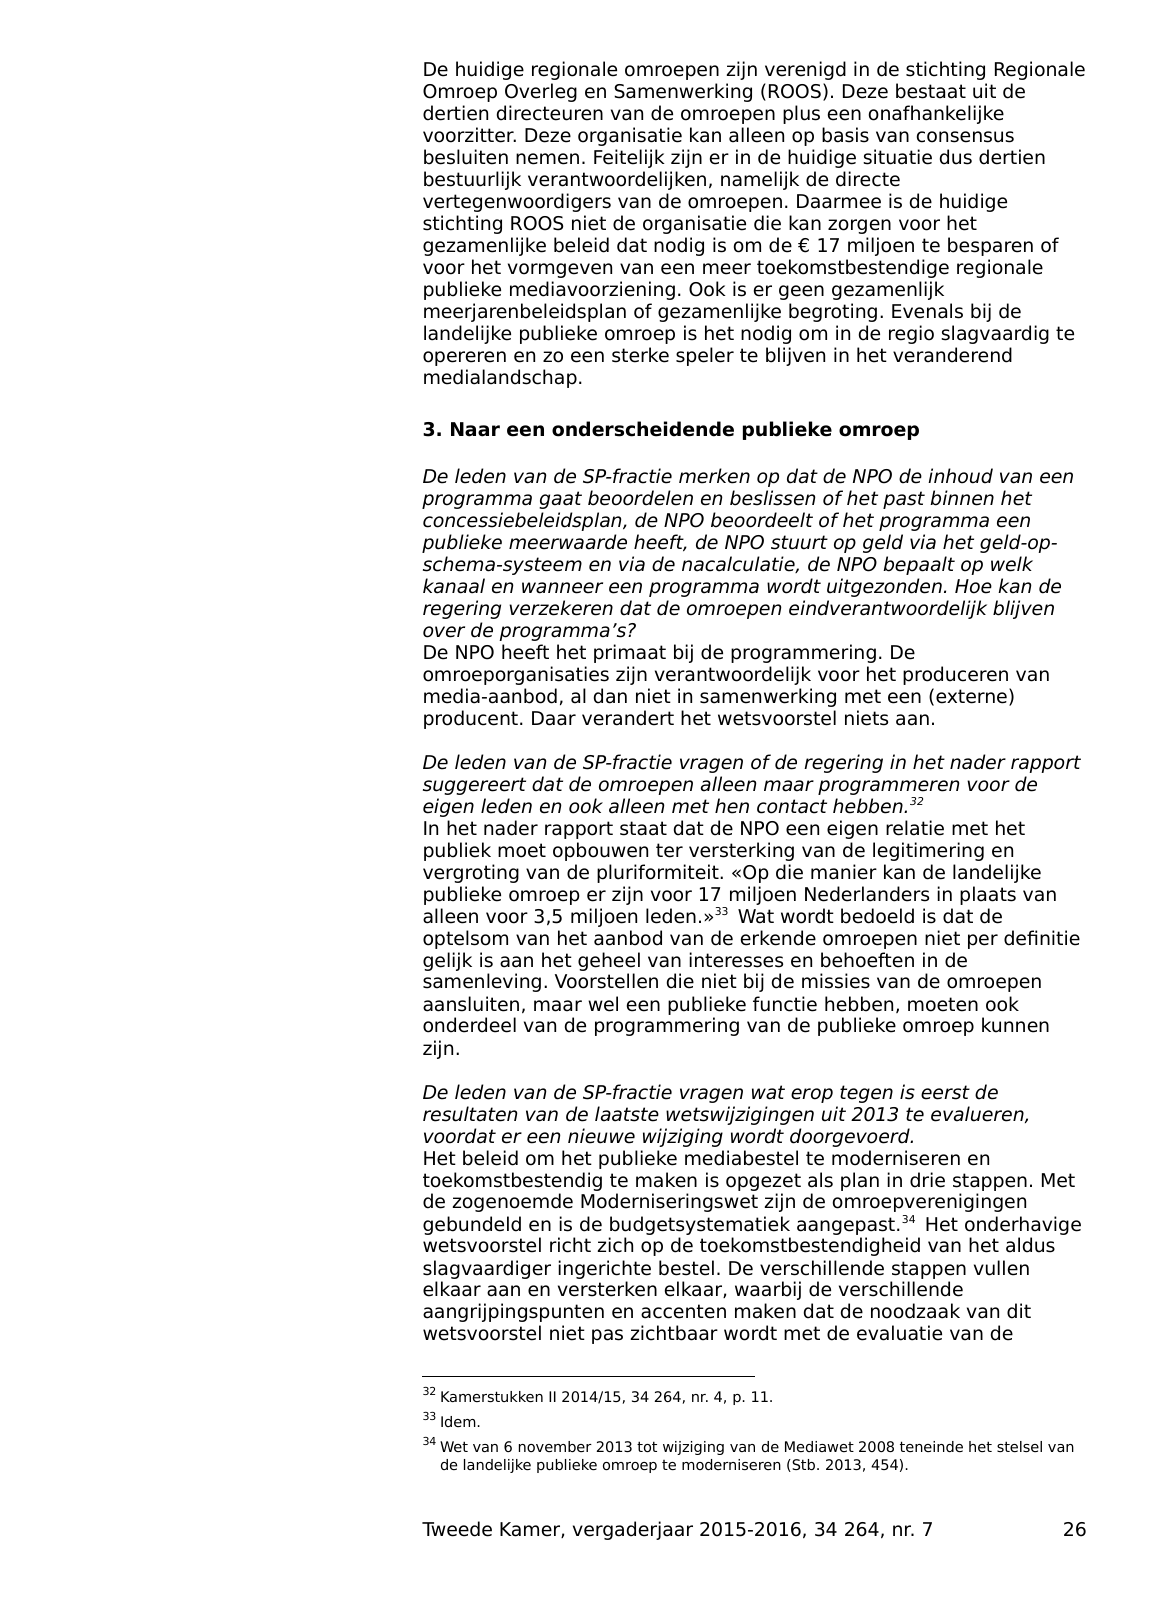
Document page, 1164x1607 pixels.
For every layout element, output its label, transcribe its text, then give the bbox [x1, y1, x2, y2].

subtitle 3. Naar een onderscheidende publieke omroep [422, 419, 1087, 441]
text Kamerstukken II 2014/15, 34 264, nr. 4, p. 11. [422, 1385, 1087, 1407]
text Wet van 6 november 2013 tot wijziging van de Mediawet 2008 teneinde het stelsel van de landelijke publieke omroep te moderniseren (Stb. 2013, 454). [422, 1435, 1087, 1474]
text De leden van de SP-fractie vragen of de regering in het nader rapport suggereert dat de omroepen alleen maar programmeren voor de eigen leden en ook alleen met hen contact hebben. [422, 752, 1087, 818]
text Idem. [422, 1410, 1087, 1432]
text De leden van de SP-fractie merken op dat de NPO de inhoud van een programma gaat beoordelen en beslissen of het past binnen het concessiebeleidsplan, de NPO beoordeelt of het programma een publieke meerwaarde heeft, de NPO stuurt op geld via het geld-op-schema-systeem en via de nacalculatie, de NPO bepaalt op welk kanaal en wanneer een programma wordt uitgezonden. Hoe kan de regering verzekeren dat de omroepen eindverantwoordelijk blijven over de programma’s? [422, 466, 1087, 642]
text De NPO heeft het primaat bij de programmering. De omroeporganisaties zijn verantwoordelijk voor het produceren van media-aanbod, al dan niet in samenwerking met een (externe) producent. Daar verandert het wetsvoorstel niets aan. [422, 642, 1087, 729]
text De leden van de SP-fractie vragen wat erop tegen is eerst de resultaten van de laatste wetswijzigingen uit 2013 te evalueren, voordat er een nieuwe wijziging wordt doorgevoerd. [422, 1082, 1087, 1147]
text In het nader rapport staat dat de NPO een eigen relatie met het publiek moet opbouwen ter versterking van de legitimering en vergroting van de pluriformiteit. «Op die manier kan de landelijke publieke omroep er zijn voor 17 miljoen Nederlanders in plaats van alleen voor 3,5 miljoen leden.» Wat wordt bedoeld is dat de optelsom van het aanbod van de erkende omroepen niet per definitie gelijk is aan het geheel van interesses en behoeften in de samenleving. Voorstellen die niet bij de missies van de omroepen aansluiten, maar wel een publieke functie hebben, moeten ook onderdeel van de programmering van de publieke omroep kunnen zijn. [422, 818, 1087, 1059]
text Het beleid om het publieke mediabestel te moderniseren en toekomstbestendig te maken is opgezet als plan in drie stappen. Met de zogenoemde Moderniseringswet zijn de omroepverenigingen gebundeld en is de budgetsystematiek aangepast. Het onderhavige wetsvoorstel richt zich op de toekomstbestendigheid van het aldus slagvaardiger ingerichte bestel. De verschillende stappen vullen elkaar aan en versterken elkaar, waarbij de verschillende aangrijpingspunten en accenten maken dat de noodzaak van dit wetsvoorstel niet pas zichtbaar wordt met de evaluatie van de [422, 1147, 1087, 1345]
text De huidige regionale omroepen zijn verenigd in de stichting Regionale Omroep Overleg en Samenwerking (ROOS). Deze bestaat uit de dertien directeuren van de omroepen plus een onafhankelijke voorzitter. Deze organisatie kan alleen op basis van consensus besluiten nemen. Feitelijk zijn er in de huidige situatie dus dertien bestuurlijk verantwoordelijken, namelijk de directe vertegenwoordigers van de omroepen. Daarmee is de huidige stichting ROOS niet de organisatie die kan zorgen voor het gezamenlijke beleid dat nodig is om de € 17 miljoen te besparen of voor het vormgeven van een meer toekomstbestendige regionale publieke mediavoorziening. Ook is er geen gezamenlijk meerjarenbeleidsplan of gezamenlijke begroting. Evenals bij de landelijke publieke omroep is het nodig om in de regio slagvaardig te opereren en zo een sterke speler te blijven in het veranderend medialandschap. [422, 59, 1087, 389]
